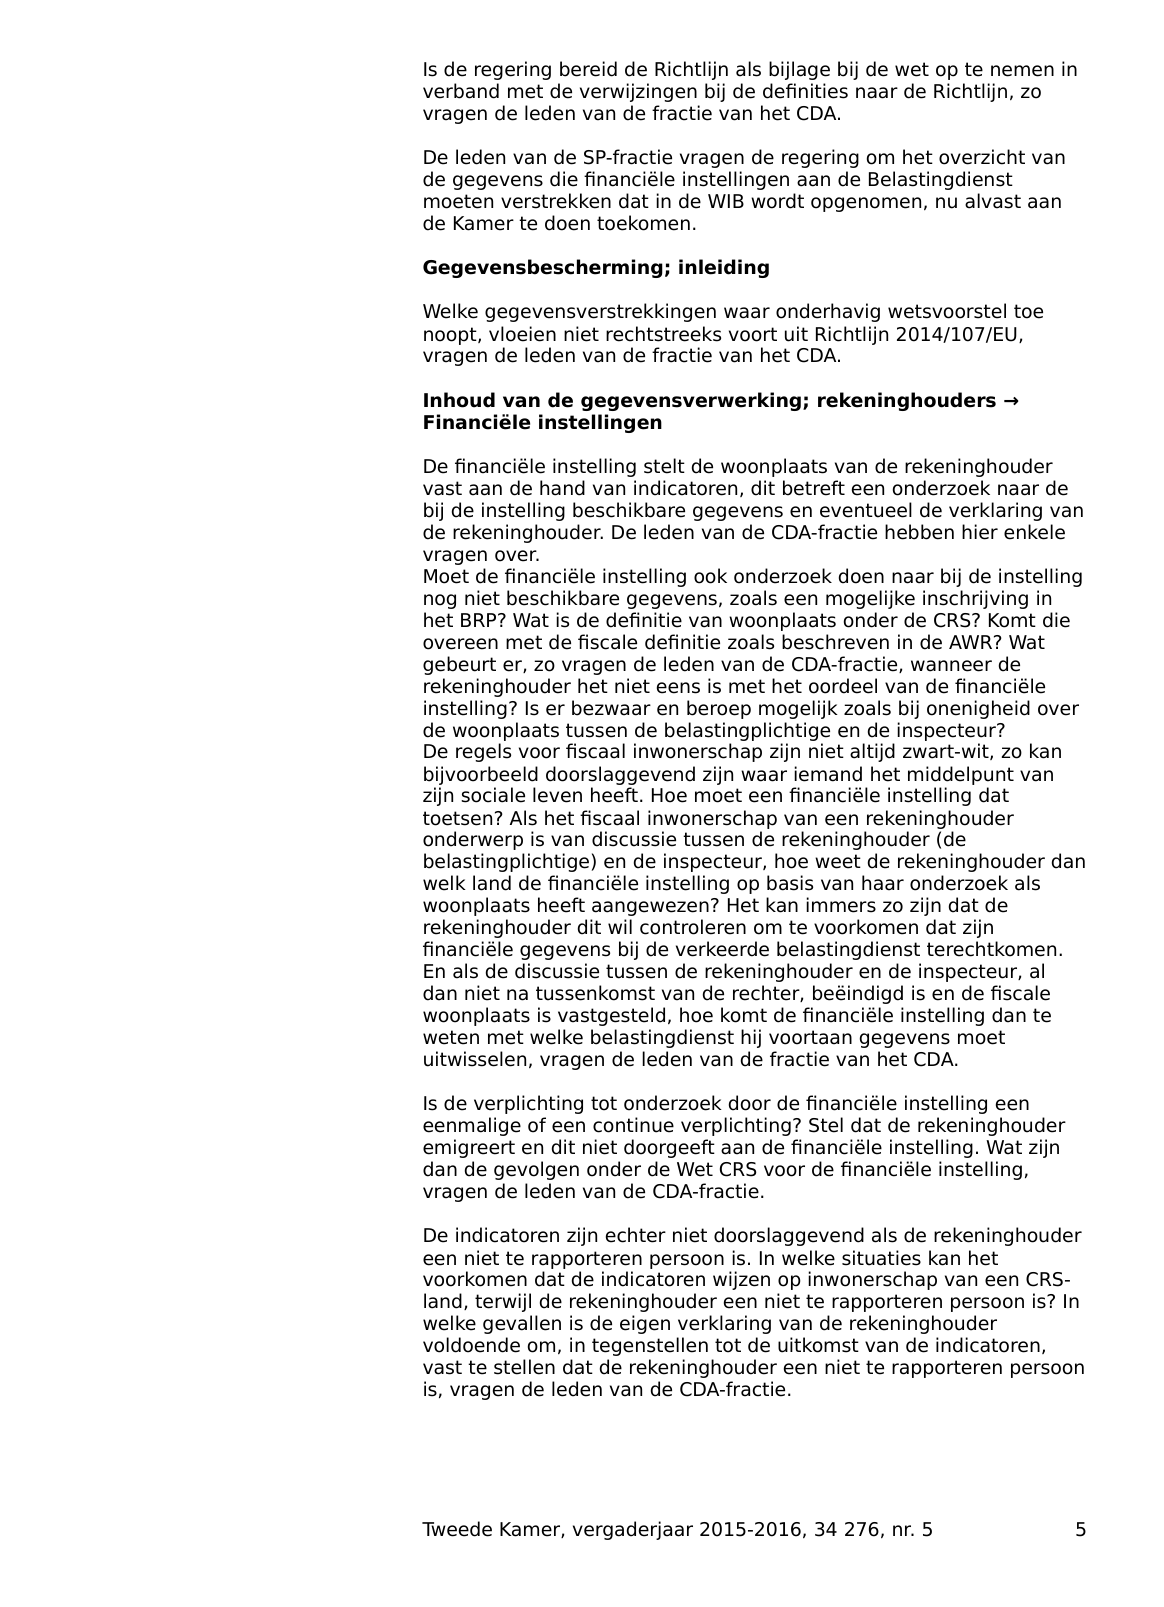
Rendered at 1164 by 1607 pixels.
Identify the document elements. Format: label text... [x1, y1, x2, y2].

text Is de verplichting tot onderzoek door de financiële instelling een eenmalige of een continue verplichting? Stel dat de rekeninghouder emigreert en dit niet doorgeeft aan de financiële instelling. Wat zijn dan de gevolgen onder de Wet CRS voor de financiële instelling, vragen de leden van de CDA-fractie. [422, 1093, 1087, 1203]
text De leden van de SP-fractie vragen de regering om het overzicht van de gegevens die financiële instellingen aan de Belastingdienst moeten verstrekken dat in de WIB wordt opgenomen, nu alvast aan de Kamer te doen toekomen. [422, 147, 1087, 235]
text Is de regering bereid de Richtlijn als bijlage bij de wet op te nemen in verband met de verwijzingen bij de definities naar de Richtlijn, zo vragen de leden van de fractie van het CDA. [422, 59, 1087, 125]
text Welke gegevensverstrekkingen waar onderhavig wetsvoorstel toe noopt, vloeien niet rechtstreeks voort uit Richtlijn 2014/107/EU, vragen de leden van de fractie van het CDA. [422, 301, 1087, 367]
text Moet de financiële instelling ook onderzoek doen naar bij de instelling nog niet beschikbare gegevens, zoals een mogelijke inschrijving in het BRP? Wat is de definitie van woonplaats onder de CRS? Komt die overeen met de fiscale definitie zoals beschreven in de AWR? Wat gebeurt er, zo vragen de leden van de CDA-fractie, wanneer de rekeninghouder het niet eens is met het oordeel van de financiële instelling? Is er bezwaar en beroep mogelijk zoals bij onenigheid over de woonplaats tussen de belastingplichtige en de inspecteur? [422, 566, 1087, 741]
text De regels voor fiscaal inwonerschap zijn niet altijd zwart-wit, zo kan bijvoorbeeld doorslaggevend zijn waar iemand het middelpunt van zijn sociale leven heeft. Hoe moet een financiële instelling dat toetsen? Als het fiscaal inwonerschap van een rekeninghouder onderwerp is van discussie tussen de rekeninghouder (de belastingplichtige) en de inspecteur, hoe weet de rekeninghouder dan welk land de financiële instelling op basis van haar onderzoek als woonplaats heeft aangewezen? Het kan immers zo zijn dat de rekeninghouder dit wil controleren om te voorkomen dat zijn financiële gegevens bij de verkeerde belastingdienst terechtkomen. En als de discussie tussen de rekeninghouder en de inspecteur, al dan niet na tussenkomst van de rechter, beëindigd is en de fiscale woonplaats is vastgesteld, hoe komt de financiële instelling dan te weten met welke belastingdienst hij voortaan gegevens moet uitwisselen, vragen de leden van de fractie van het CDA. [422, 741, 1087, 1071]
subtitle Inhoud van de gegevensverwerking; rekeninghouders → Financiële instellingen [422, 389, 1087, 433]
subtitle Gegevensbescherming; inleiding [422, 257, 1087, 279]
text De financiële instelling stelt de woonplaats van de rekeninghouder vast aan de hand van indicatoren, dit betreft een onderzoek naar de bij de instelling beschikbare gegevens en eventueel de verklaring van de rekeninghouder. De leden van de CDA-fractie hebben hier enkele vragen over. [422, 456, 1087, 566]
text De indicatoren zijn echter niet doorslaggevend als de rekeninghouder een niet te rapporteren persoon is. In welke situaties kan het voorkomen dat de indicatoren wijzen op inwonerschap van een CRS-land, terwijl de rekeninghouder een niet te rapporteren persoon is? In welke gevallen is de eigen verklaring van de rekeninghouder voldoende om, in tegenstellen tot de uitkomst van de indicatoren, vast te stellen dat de rekeninghouder een niet te rapporteren persoon is, vragen de leden van de CDA-fractie. [422, 1225, 1087, 1401]
